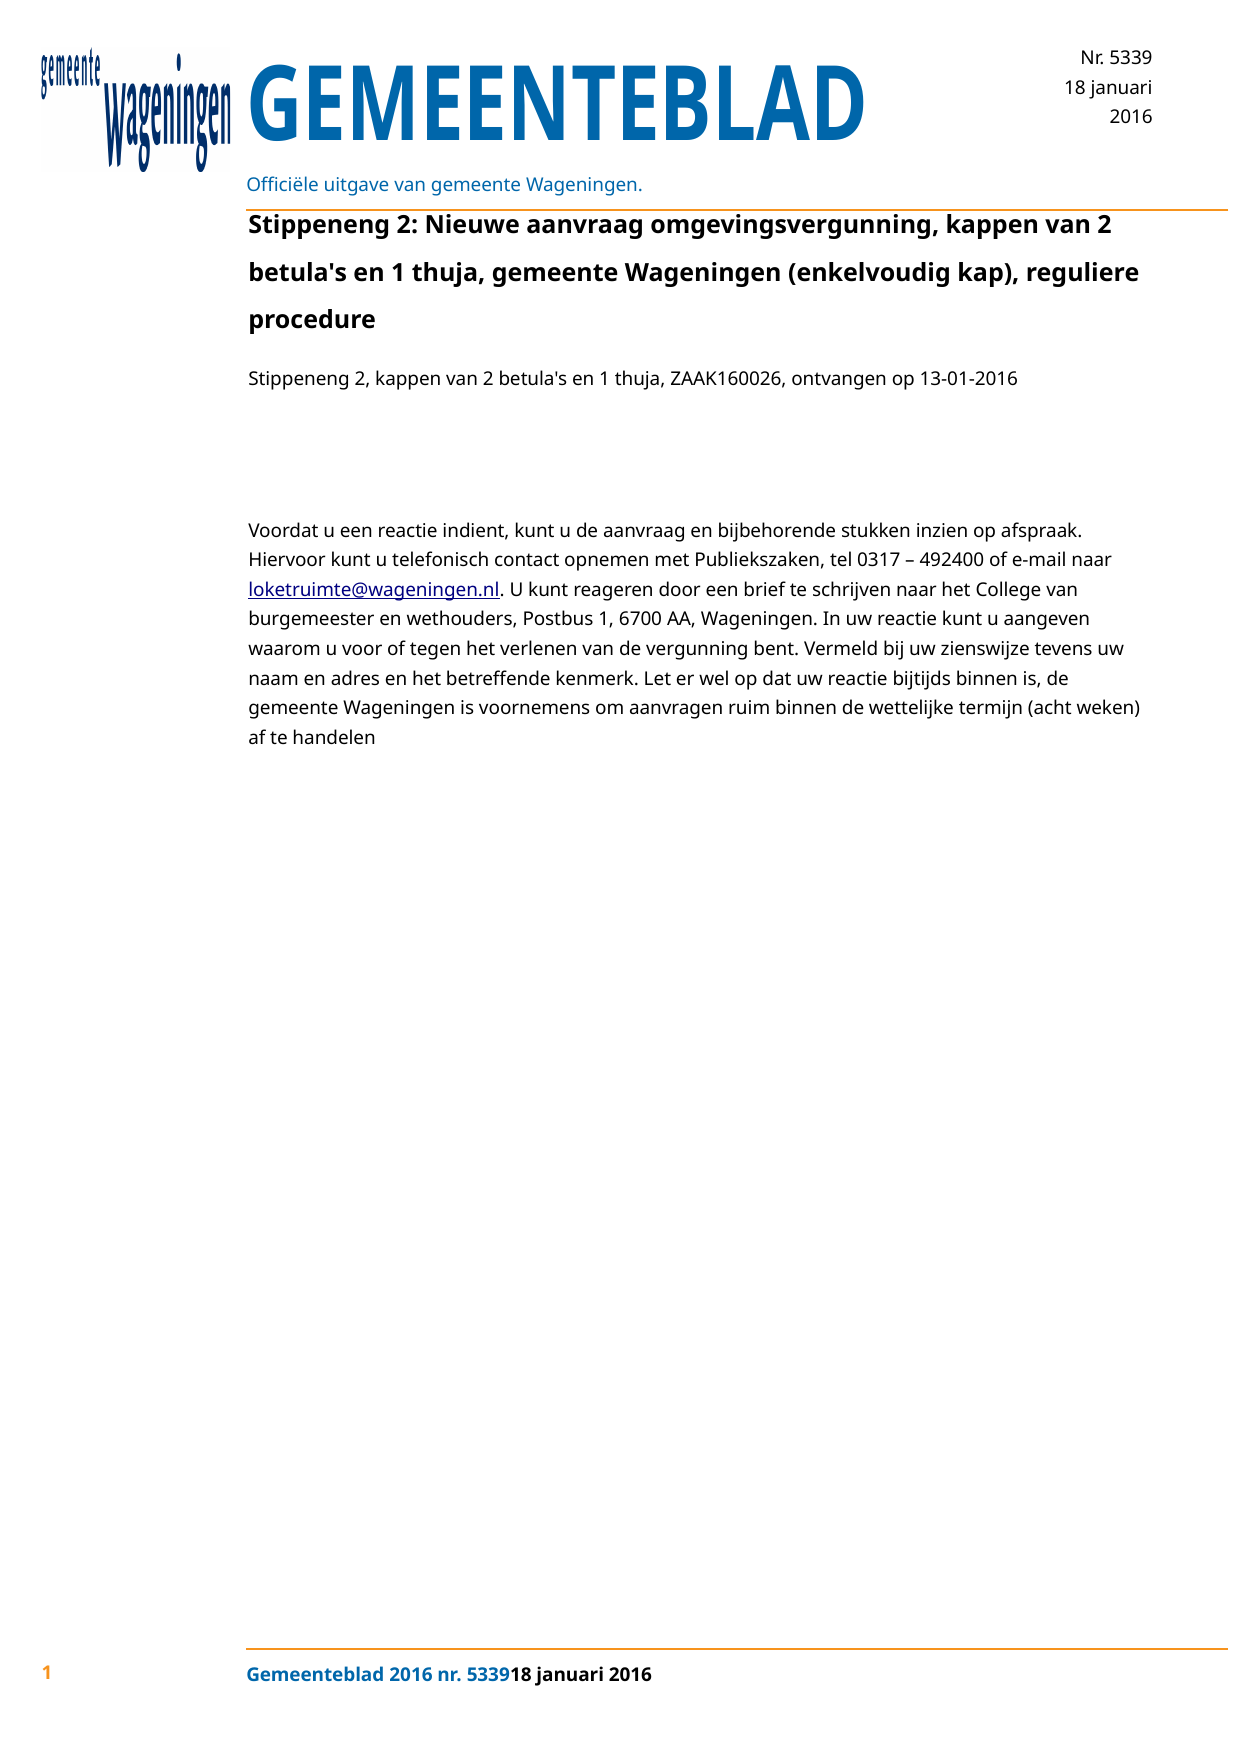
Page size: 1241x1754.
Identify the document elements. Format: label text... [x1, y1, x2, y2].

text Voordat u een reactie indient, kunt u de aanvraag en bijbehorende stukken inzien op afspraak. Hiervoor kunt u telefonisch contact opnemen met Publiekszaken, tel 0317 – 492400 of e-mail naar loketruimte@wageningen.nl. U kunt reageren door een brief te schrijven naar het College van burgemeester en wethouders, Postbus 1, 6700 AA, Wageningen. In uw reactie kunt u aangeven waarom u voor of tegen het verlenen van de vergunning bent. Vermeld bij uw zienswijze tevens uw naam en adres en het betreffende kenmerk. Let er wel op dat uw reactie bijtijds binnen is, de gemeente Wageningen is voornemens om aanvragen ruim binnen de wettelijke termijn (acht weken) af te handelen [248, 517, 1152, 749]
text Stippeneng 2, kappen van 2 betula's en 1 thuja, ZAAK160026, ontvangen op 13-01-2016 [248, 366, 1152, 391]
picture [41, 47, 231, 172]
text Stippeneng 2: Nieuwe aanvraag omgevingsvergunning, kappen van 2 betula's en 1 thuja, gemeente Wageningen (enkelvoudig kap), reguliere procedure [248, 211, 1152, 336]
